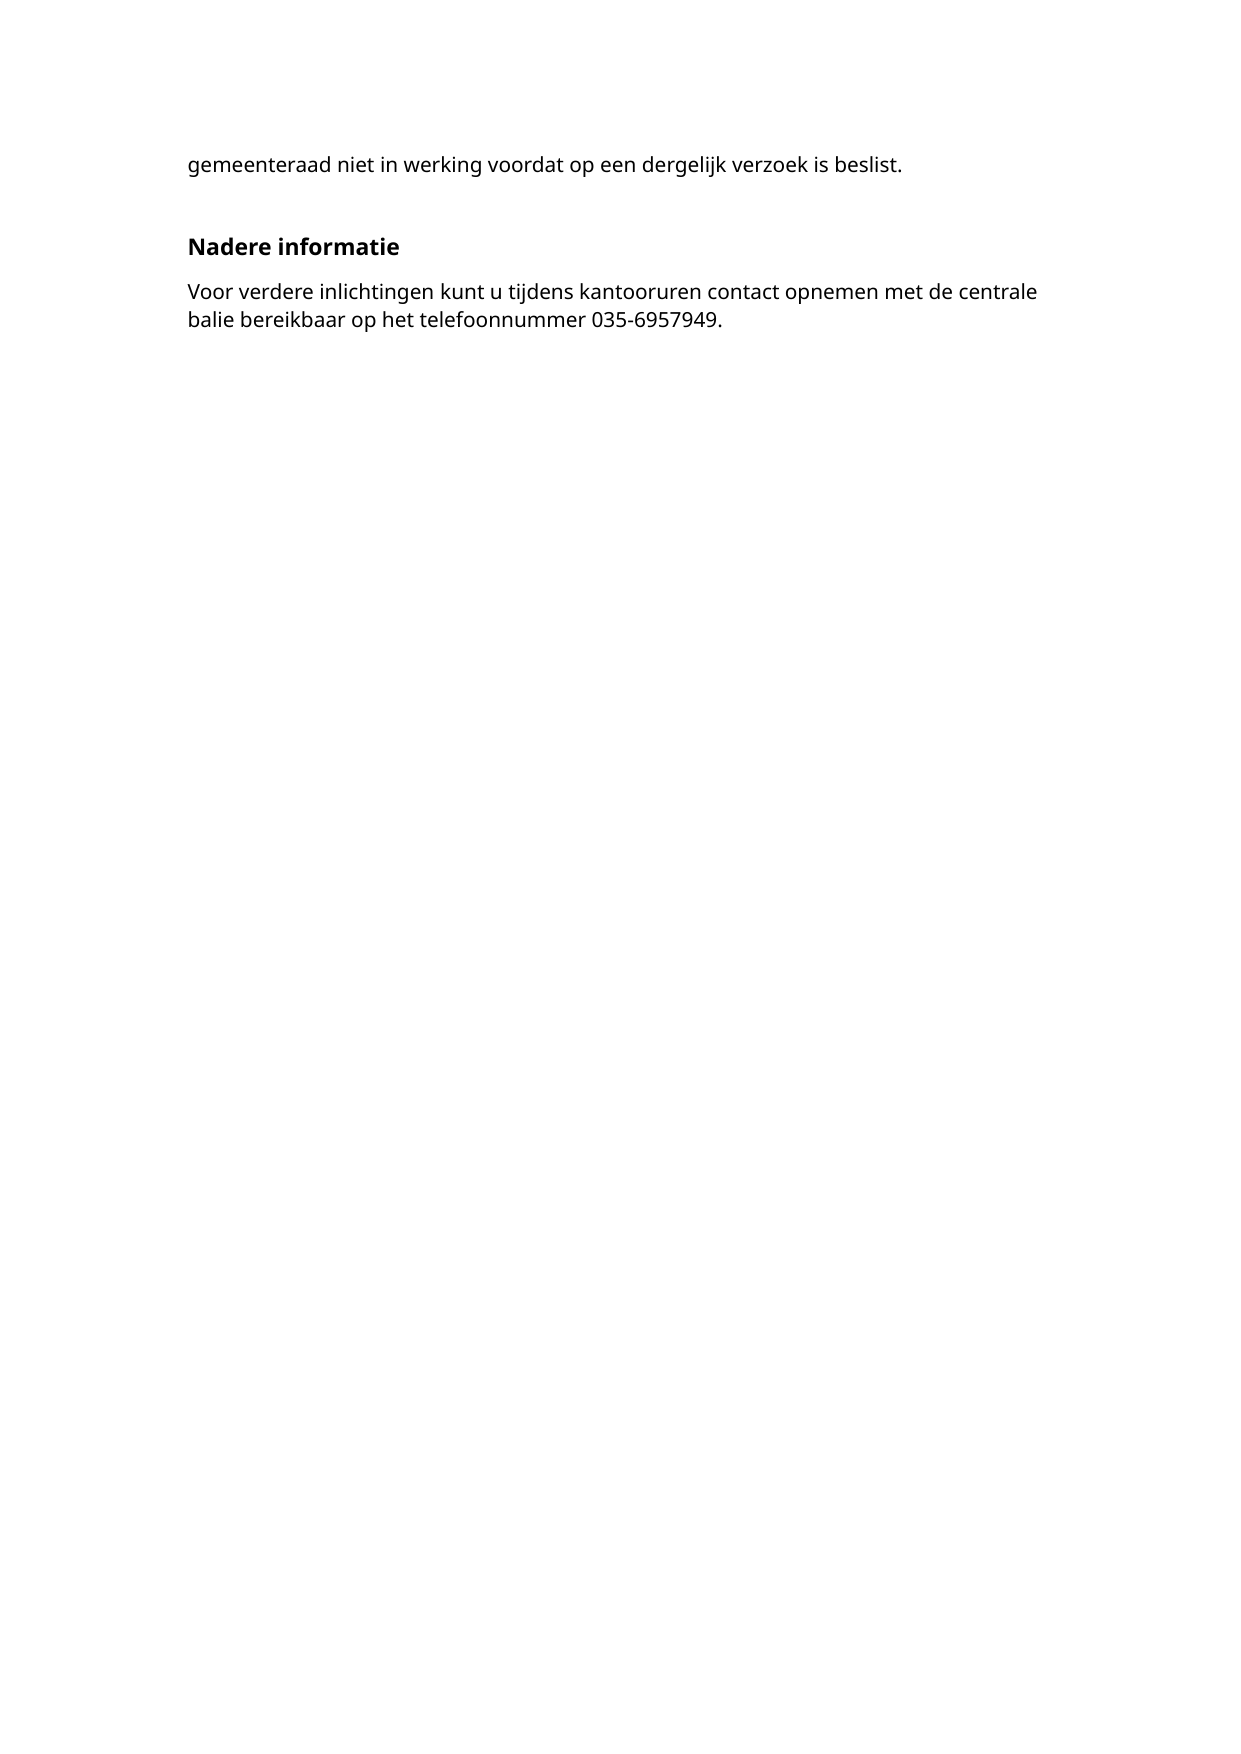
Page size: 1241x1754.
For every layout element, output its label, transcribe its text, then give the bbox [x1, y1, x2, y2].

text Voor verdere inlichtingen kunt u tijdens kantooruren contact opnemen met de centrale balie bereikbaar op het telefoonnummer 035-6957949. [187, 277, 1053, 334]
subtitle Nadere informatie [187, 231, 1053, 262]
text gemeenteraad niet in werking voordat op een dergelijk verzoek is beslist. [187, 150, 1053, 178]
